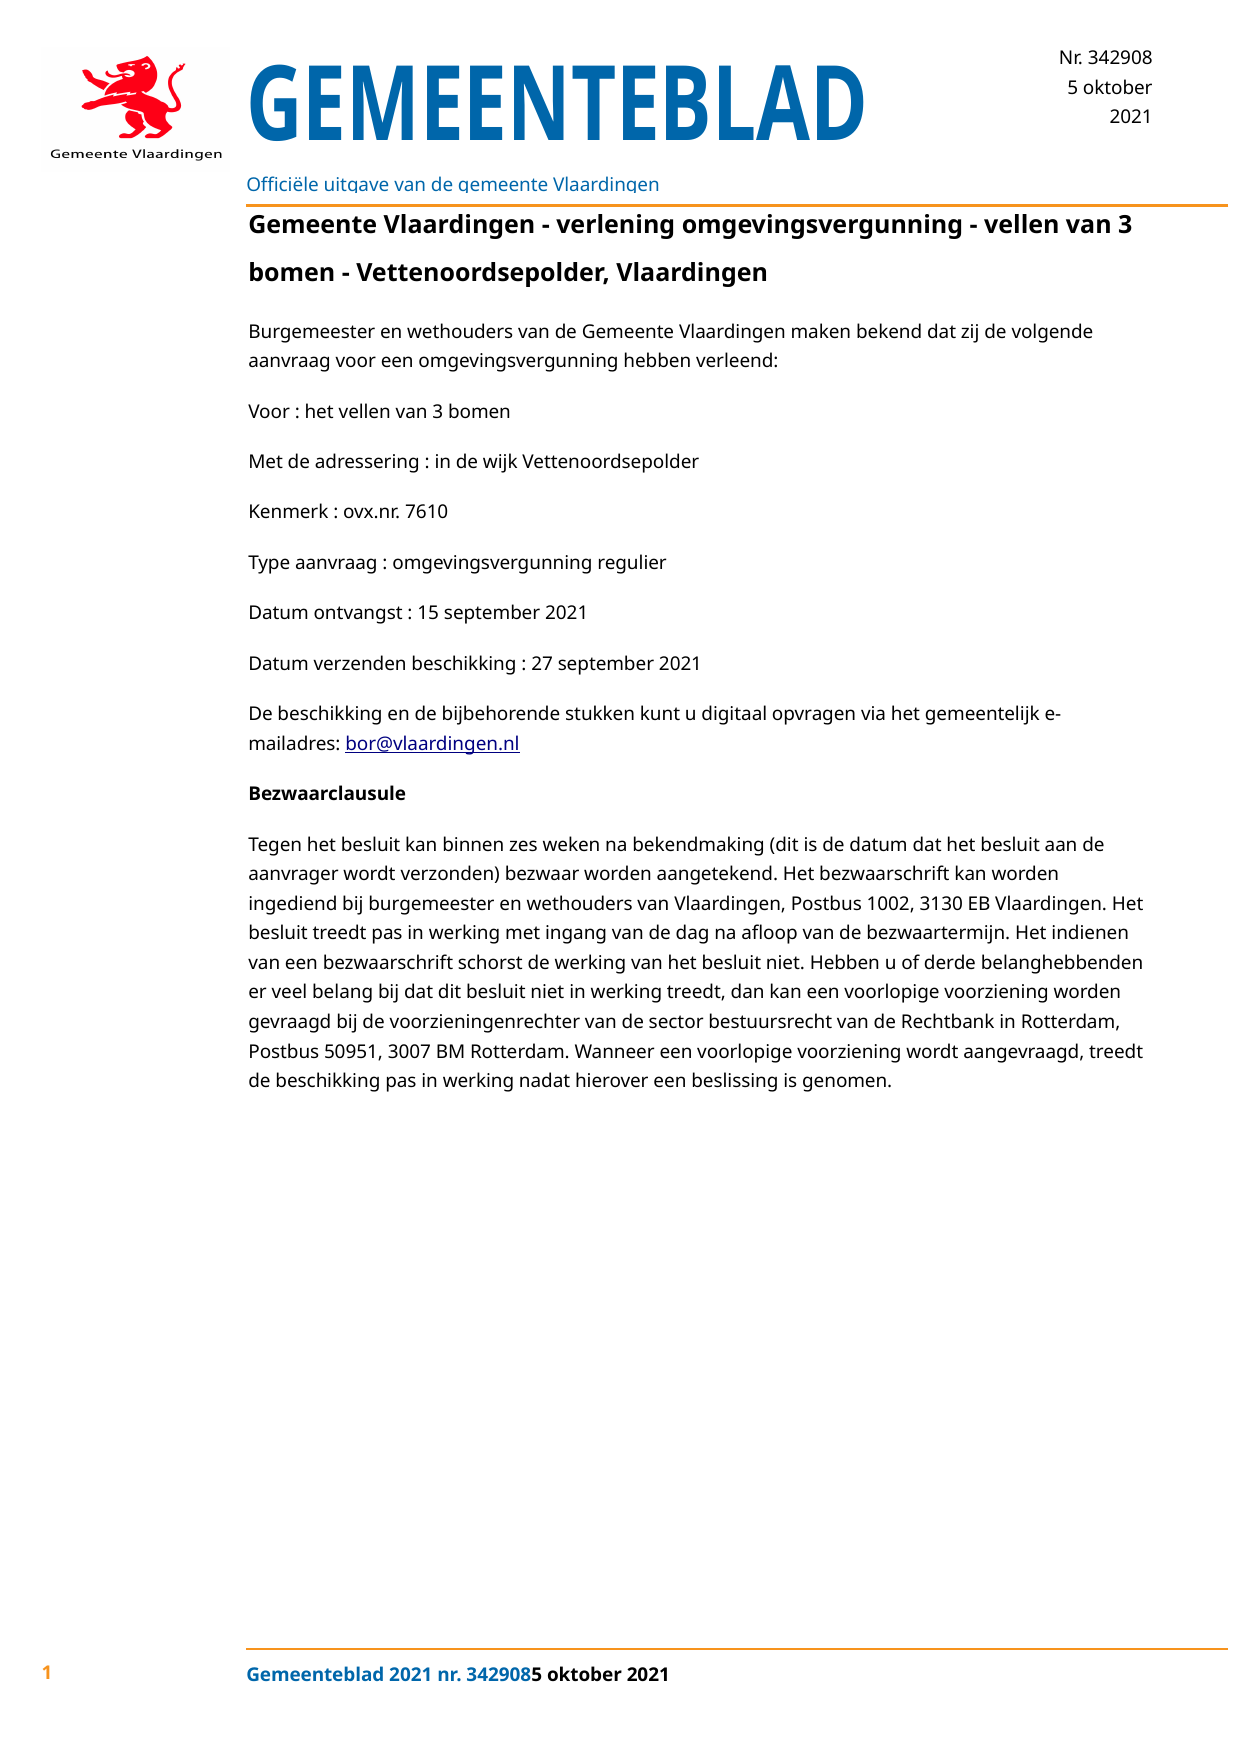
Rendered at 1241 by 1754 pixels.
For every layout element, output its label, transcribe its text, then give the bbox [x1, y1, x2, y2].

picture [41, 47, 231, 172]
text Met de adressering : in de wijk Vettenoordsepolder [248, 448, 1152, 474]
text Type aanvraag : omgevingsvergunning regulier [248, 549, 1152, 575]
text Datum ontvangst : 15 september 2021 [248, 599, 1152, 625]
text Bezwaarclausule [248, 780, 1152, 806]
text Datum verzenden beschikking : 27 september 2021 [248, 650, 1152, 676]
text Tegen het besluit kan binnen zes weken na bekendmaking (dit is de datum dat het besluit aan de aanvrager wordt verzonden) bezwaar worden aangetekend. Het bezwaarschrift kan worden ingediend bij burgemeester en wethouders van Vlaardingen, Postbus 1002, 3130 EB Vlaardingen. Het besluit treedt pas in werking met ingang van de dag na afloop van de bezwaartermijn. Het indienen van een bezwaarschrift schorst de werking van het besluit niet. Hebben u of derde belanghebbenden er veel belang bij dat dit besluit niet in werking treedt, dan kan een voorlopige voorziening worden gevraagd bij de voorzieningenrechter van de sector bestuursrecht van de Rechtbank in Rotterdam, Postbus 50951, 3007 BM Rotterdam. Wanneer een voorlopige voorziening wordt aangevraagd, treedt de beschikking pas in werking nadat hierover een beslissing is genomen. [248, 831, 1152, 1093]
text Gemeente Vlaardingen - verlening omgevingsvergunning - vellen van 3 bomen - Vettenoordsepolder, Vlaardingen [248, 207, 1152, 288]
text Burgemeester en wethouders van de Gemeente Vlaardingen maken bekend dat zij de volgende aanvraag voor een omgevingsvergunning hebben verleend: [248, 318, 1152, 373]
text De beschikking en de bijbehorende stukken kunt u digitaal opvragen via het gemeentelijk e-mailadres: bor@vlaardingen.nl [248, 700, 1152, 756]
text Kenmerk : ovx.nr. 7610 [248, 499, 1152, 524]
text Voor : het vellen van 3 bomen [248, 398, 1152, 424]
